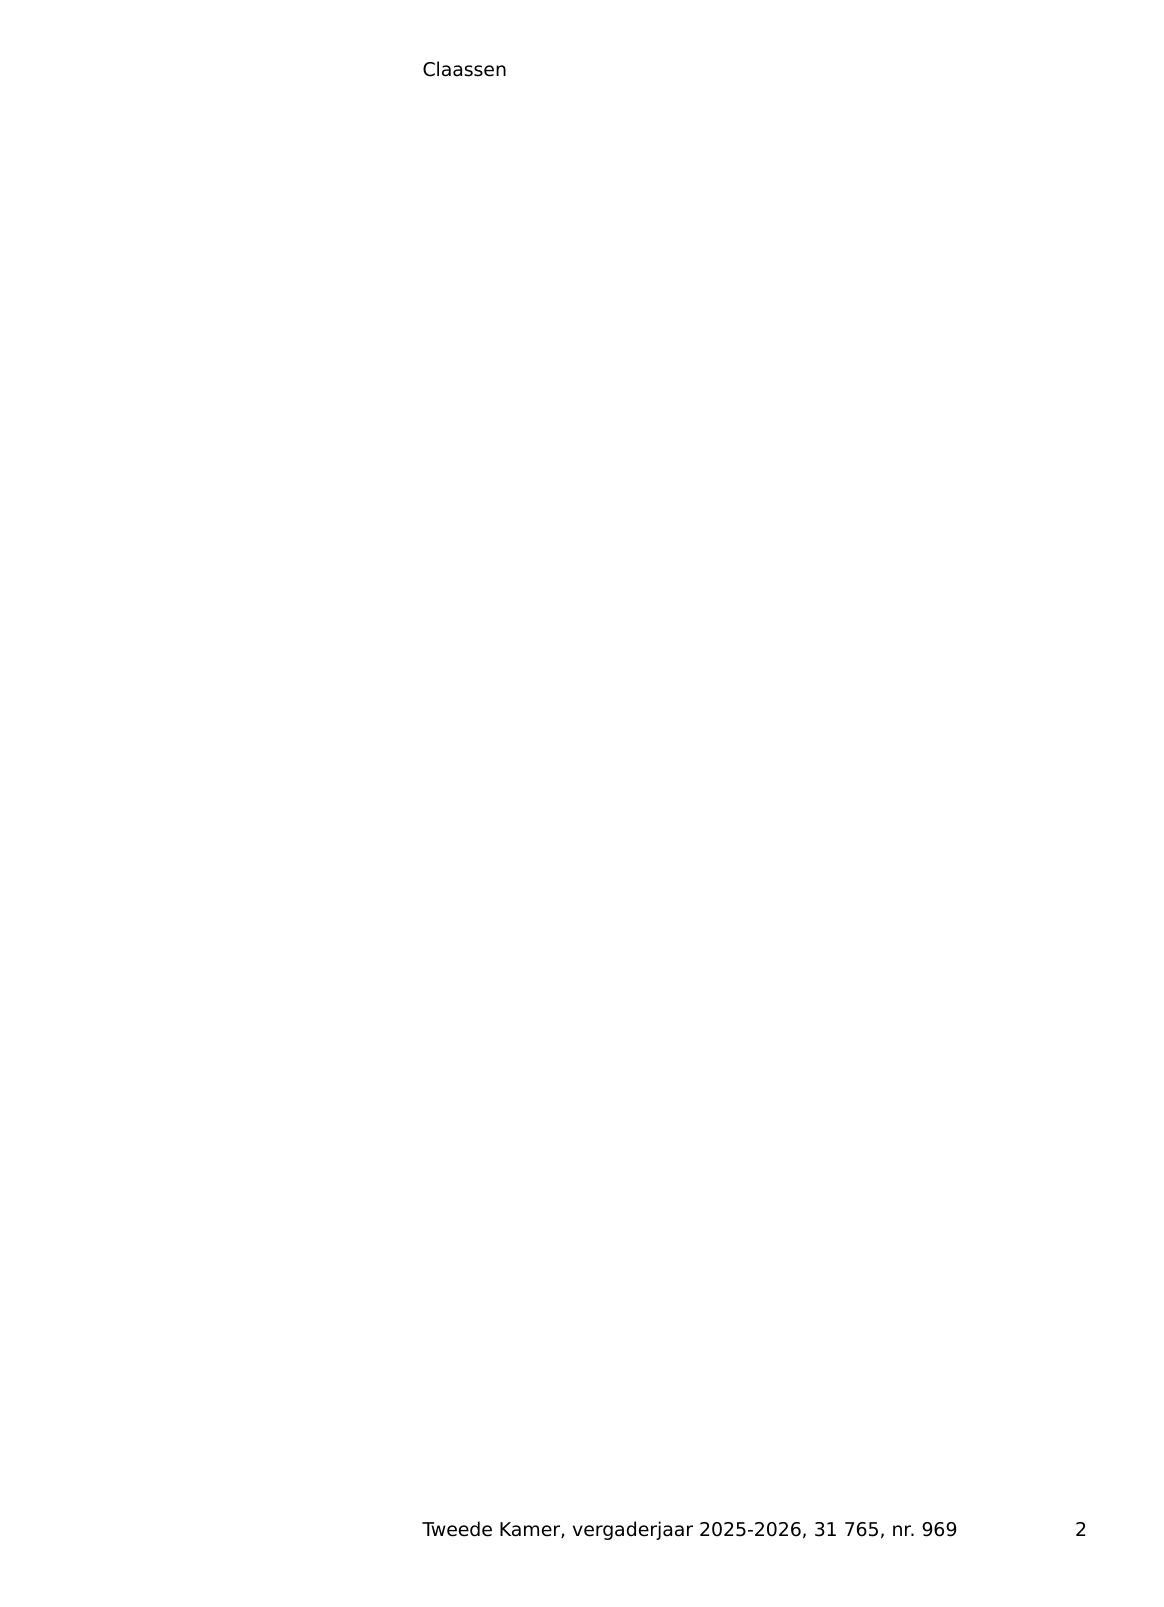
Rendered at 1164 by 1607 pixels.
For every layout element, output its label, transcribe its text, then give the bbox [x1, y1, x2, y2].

text Claassen [422, 59, 1087, 81]
